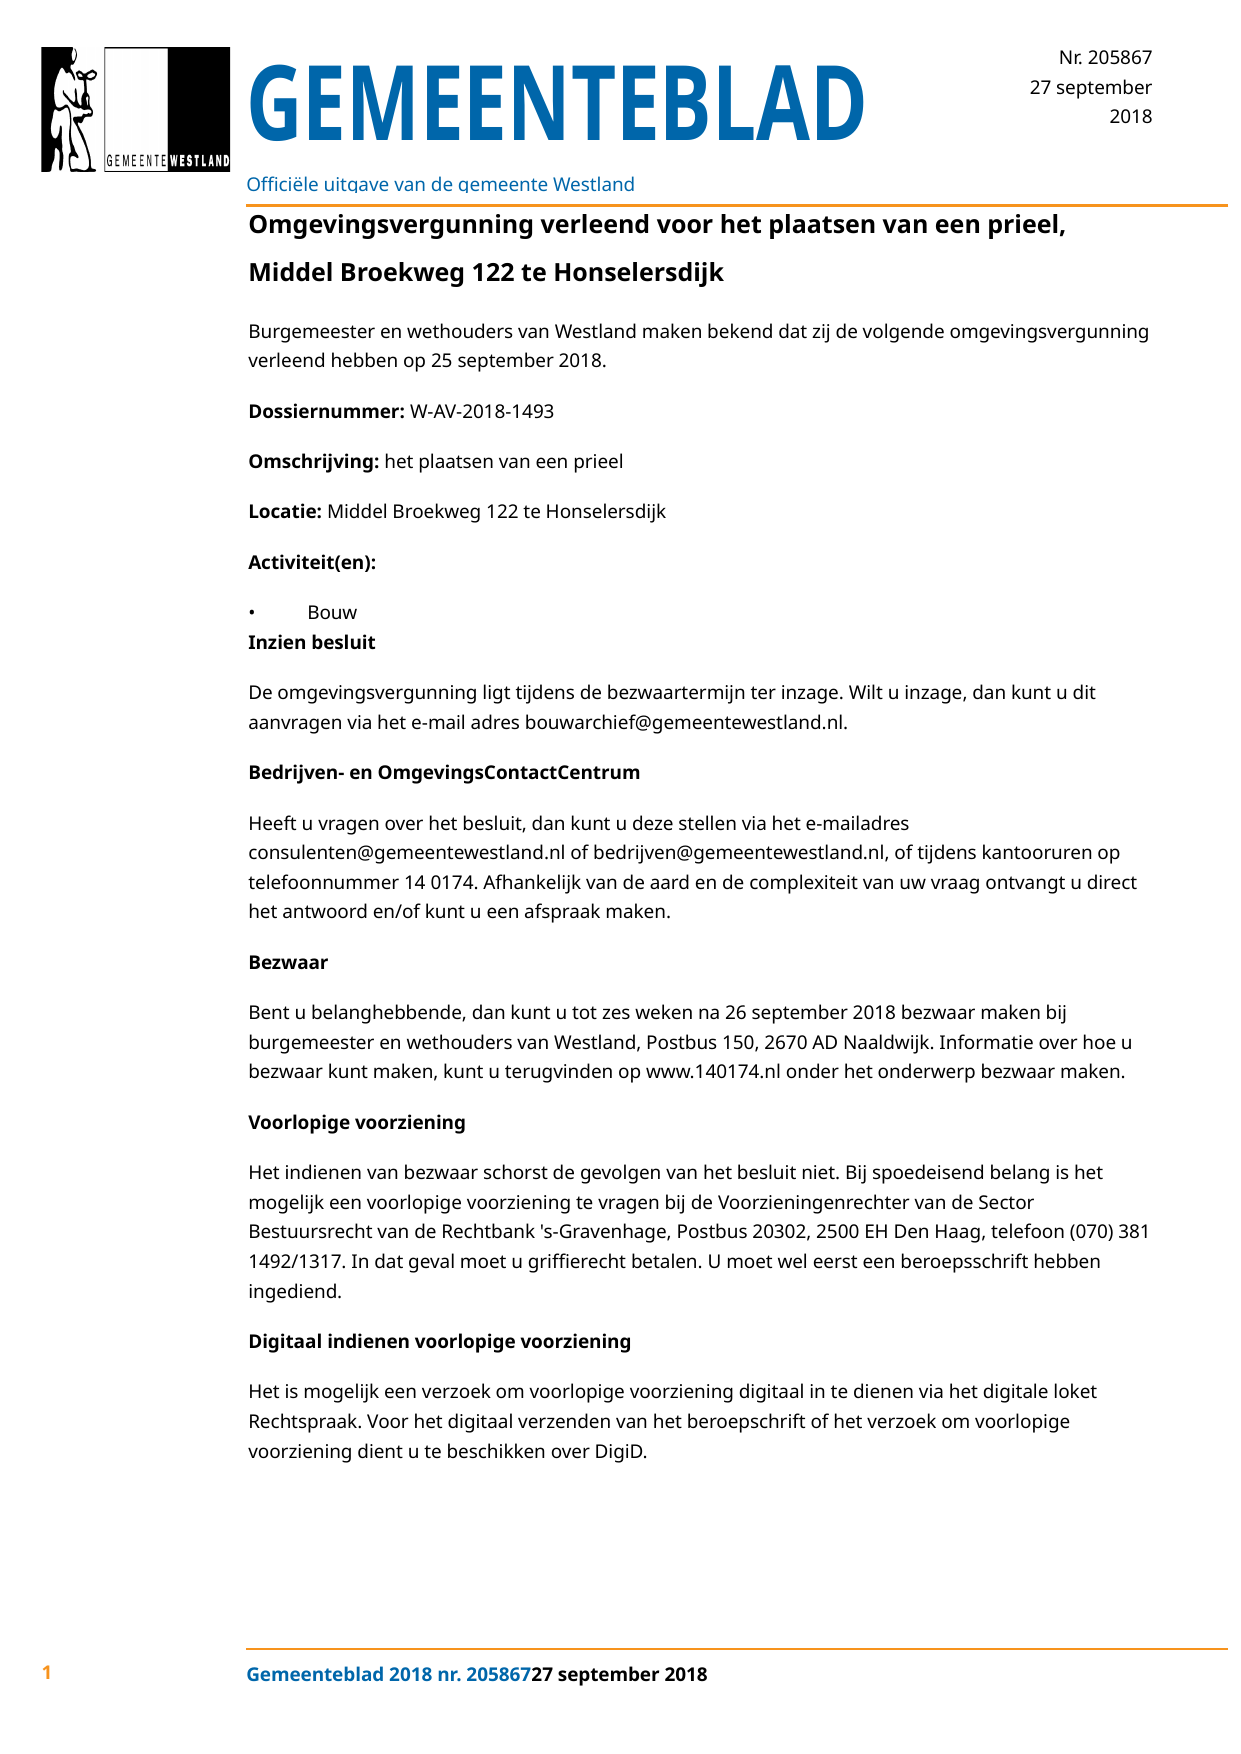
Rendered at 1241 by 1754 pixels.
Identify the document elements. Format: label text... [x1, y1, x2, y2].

text De omgevingsvergunning ligt tijdens de bezwaartermijn ter inzage. Wilt u inzage, dan kunt u dit aanvragen via het e-mail adres bouwarchief@gemeentewestland.nl. [248, 679, 1152, 735]
picture [41, 47, 231, 172]
text Heeft u vragen over het besluit, dan kunt u deze stellen via het e-mailadres consulenten@gemeentewestland.nl of bedrijven@gemeentewestland.nl, of tijdens kantooruren op telefoonnummer 14 0174. Afhankelijk van de aard en de complexiteit van uw vraag ontvangt u direct het antwoord en/of kunt u een afspraak maken. [248, 810, 1152, 924]
text Het is mogelijk een verzoek om voorlopige voorziening digitaal in te dienen via het digitale loket Rechtspraak. Voor het digitaal verzenden van het beroepschrift of het verzoek om voorlopige voorziening dient u te beschikken over DigiD. [248, 1379, 1152, 1464]
text Dossiernummer: W-AV-2018-1493 [248, 398, 1152, 424]
text Omschrijving: het plaatsen van een prieel [248, 448, 1152, 474]
text Omgevingsvergunning verleend voor het plaatsen van een prieel, Middel Broekweg 122 te Honselersdijk [248, 207, 1152, 288]
text Activiteit(en): [248, 549, 1152, 575]
list Bouw [248, 599, 1152, 625]
text Bent u belanghebbende, dan kunt u tot zes weken na 26 september 2018 bezwaar maken bij burgemeester en wethouders van Westland, Postbus 150, 2670 AD Naaldwijk. Informatie over hoe u bezwaar kunt maken, kunt u terugvinden op www.140174.nl onder het onderwerp bezwaar maken. [248, 999, 1152, 1084]
text Het indienen van bezwaar schorst de gevolgen van het besluit niet. Bij spoedeisend belang is het mogelijk een voorlopige voorziening te vragen bij de Voorzieningenrechter van de Sector Bestuursrecht van de Rechtbank 's-Gravenhage, Postbus 20302, 2500 EH Den Haag, telefoon (070) 381 1492/1317. In dat geval moet u griffierecht betalen. U moet wel eerst een beroepsschrift hebben ingediend. [248, 1159, 1152, 1304]
text Locatie: Middel Broekweg 122 te Honselersdijk [248, 499, 1152, 524]
text Bedrijven- en OmgevingsContactCentrum [248, 759, 1152, 785]
text Burgemeester en wethouders van Westland maken bekend dat zij de volgende omgevingsvergunning verleend hebben op 25 september 2018. [248, 318, 1152, 373]
text Inzien besluit [248, 629, 1152, 655]
text Bezwaar [248, 949, 1152, 975]
text Voorlopige voorziening [248, 1109, 1152, 1135]
text Digitaal indienen voorlopige voorziening [248, 1328, 1152, 1354]
